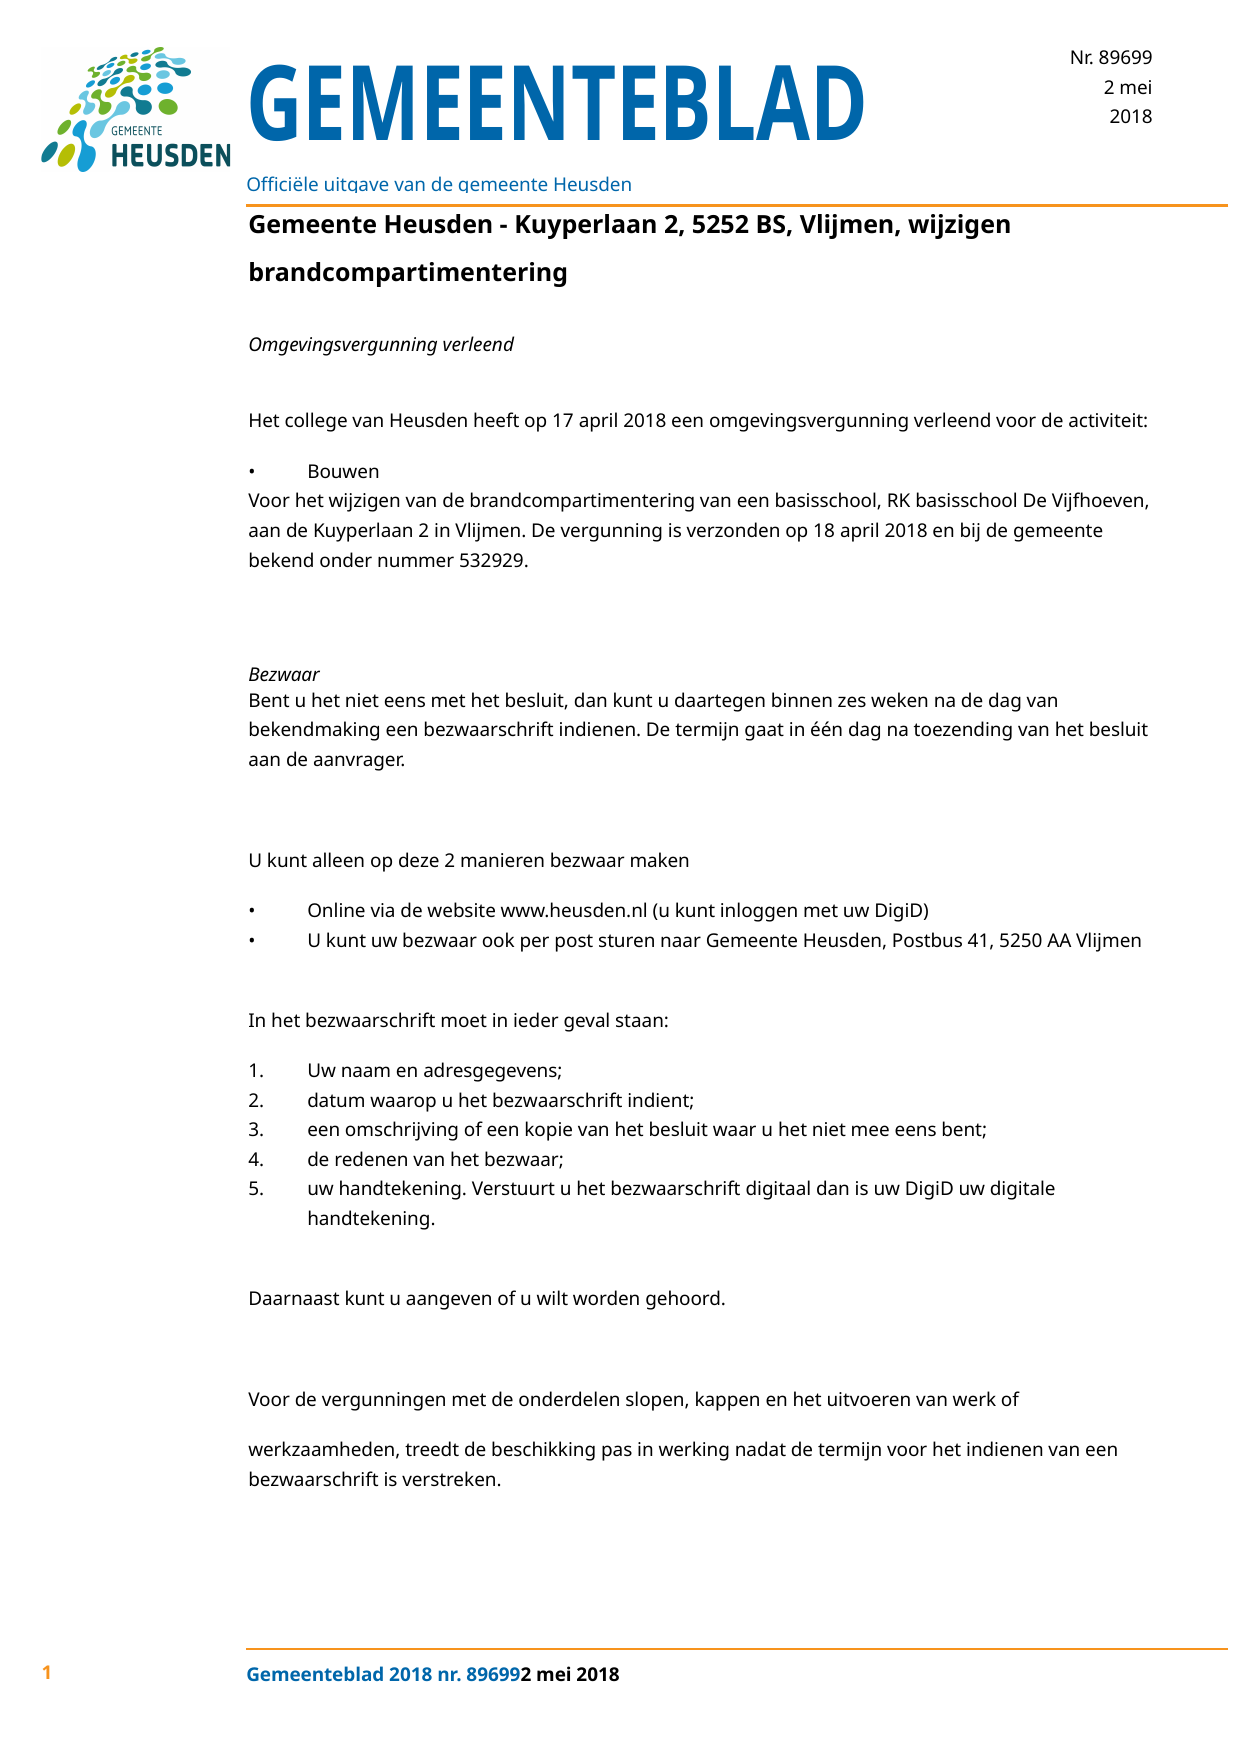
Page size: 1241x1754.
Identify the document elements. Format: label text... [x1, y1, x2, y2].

text Daarnaast kunt u aangeven of u wilt worden gehoord. [248, 1285, 1152, 1311]
list U kunt uw bezwaar ook per post sturen naar Gemeente Heusden, Postbus 41, 5250 AA Vlijmen [248, 927, 1152, 953]
text Bent u het niet eens met het besluit, dan kunt u daartegen binnen zes weken na de dag van bekendmaking een bezwaarschrift indienen. De termijn gaat in één dag na toezending van het besluit aan de aanvrager. [248, 687, 1152, 772]
text U kunt alleen op deze 2 manieren bezwaar maken [248, 847, 1152, 873]
text werkzaamheden, treedt de beschikking pas in werking nadat de termijn voor het indienen van een bezwaarschrift is verstreken. [248, 1436, 1152, 1492]
text Gemeente Heusden - Kuyperlaan 2, 5252 BS, Vlijmen, wijzigen brandcompartimentering [248, 207, 1152, 288]
text Voor het wijzigen van de brandcompartimentering van een basisschool, RK basisschool De Vijfhoeven, aan de Kuyperlaan 2 in Vlijmen. De vergunning is verzonden op 18 april 2018 en bij de gemeente bekend onder nummer 532929. [248, 488, 1152, 572]
list Uw naam en adresgegevens; [248, 1057, 1152, 1083]
list datum waarop u het bezwaarschrift indient; [248, 1087, 1152, 1113]
text In het bezwaarschrift moet in ieder geval staan: [248, 1007, 1152, 1033]
list Bouwen [248, 458, 1152, 484]
list een omschrijving of een kopie van het besluit waar u het niet mee eens bent; [248, 1116, 1152, 1142]
list Online via de website www.heusden.nl (u kunt inloggen met uw DigiD) [248, 897, 1152, 923]
text Voor de vergunningen met de onderdelen slopen, kappen en het uitvoeren van werk of [248, 1386, 1152, 1412]
list de redenen van het bezwaar; [248, 1146, 1152, 1172]
text Omgevingsvergunning verleend [248, 331, 1152, 357]
text Bezwaar [248, 661, 1152, 687]
list uw handtekening. Verstuurt u het bezwaarschrift digitaal dan is uw DigiD uw digitale handtekening. [248, 1176, 1152, 1231]
text Het college van Heusden heeft op 17 april 2018 een omgevingsvergunning verleend voor de activiteit: [248, 408, 1152, 433]
picture [41, 47, 231, 172]
